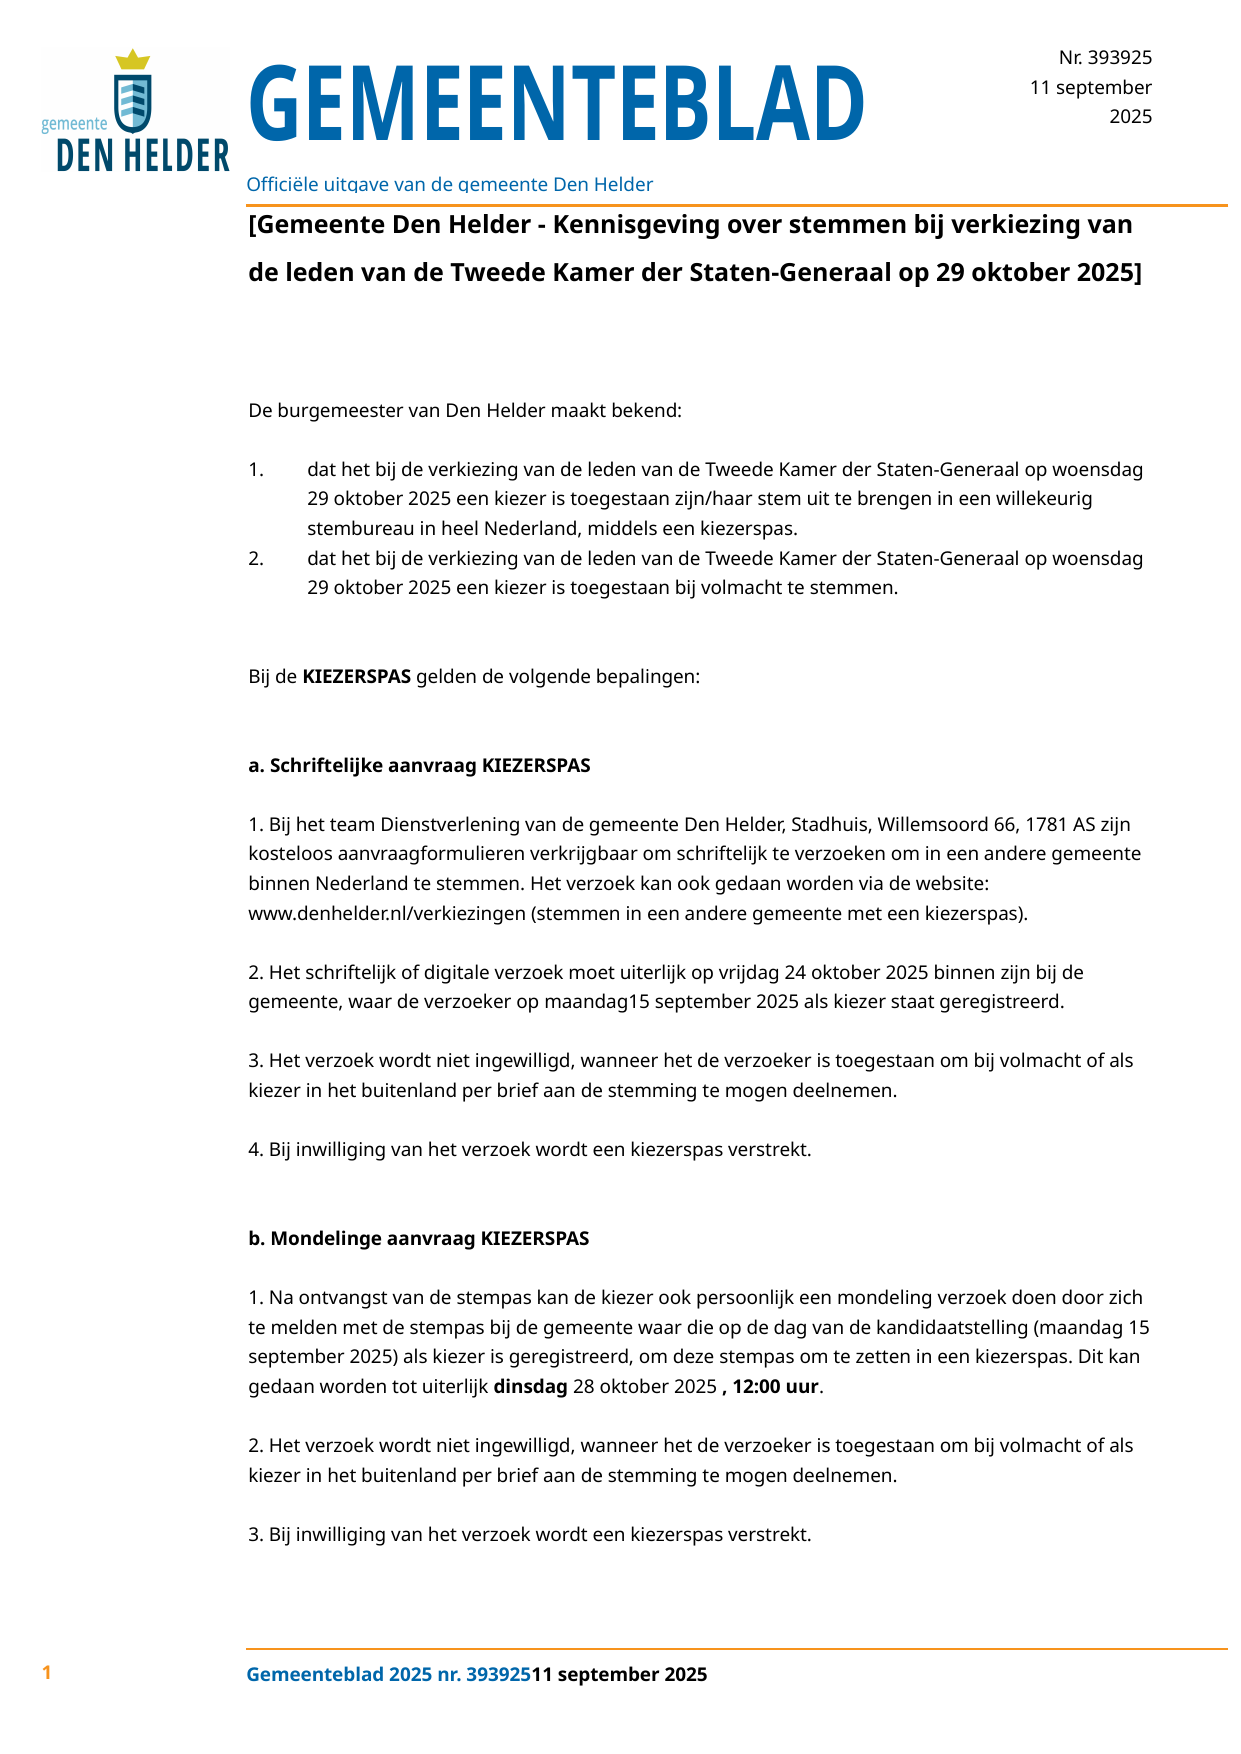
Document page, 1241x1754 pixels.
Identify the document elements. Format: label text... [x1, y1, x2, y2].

picture [100, 154, 106, 172]
text b. Mondelinge aanvraag KIEZERSPAS [248, 1225, 1152, 1251]
picture [182, 144, 187, 165]
text 1. Bij het team Dienstverlening van de gemeente Den Helder, Stadhuis, Willemsoord 66, 1781 AS zijn kosteloos aanvraagformulieren verkrijgbaar om schriftelijk te verzoeken om in een andere gemeente binnen Nederland te stemmen. Het verzoek kan ook gedaan worden via de website: www.denhelder.nl/verkiezingen (stemmen in een andere gemeente met een kiezerspas). [248, 811, 1152, 925]
text [Gemeente Den Helder - Kennisgeving over stemmen bij verkiezing van de leden van de Tweede Kamer der Staten-Generaal op 29 oktober 2025] [248, 207, 1152, 288]
text a. Schriftelijke aanvraag KIEZERSPAS [248, 752, 1152, 777]
text 3. Het verzoek wordt niet ingewilligd, wanneer het de verzoeker is toegestaan om bij volmacht of als kiezer in het buitenland per brief aan de stemming te mogen deelnemen. [248, 1048, 1152, 1103]
list dat het bij de verkiezing van de leden van de Tweede Kamer der Staten-Generaal op woensdag 29 oktober 2025 een kiezer is toegestaan zijn/haar stem uit te brengen in een willekeurig stembureau in heel Nederland, middels een kiezerspas. [248, 456, 1152, 541]
text De burgemeester van Den Helder maakt bekend: [248, 397, 1152, 422]
text Bij de KIEZERSPAS gelden de volgende bepalingen: [248, 663, 1152, 689]
text 4. Bij inwilliging van het verzoek wordt een kiezerspas verstrekt. [248, 1136, 1152, 1162]
picture [41, 47, 231, 172]
text 1. Na ontvangst van de stempas kan de kiezer ook persoonlijk een mondeling verzoek doen door zich te melden met de stempas bij de gemeente waar die op de dag van de kandidaatstelling (maandag 15 september 2025) als kiezer is geregistreerd, om deze stempas om te zetten in een kiezerspas. Dit kan gedaan worden tot uiterlijk dinsdag 28 oktober 2025 , 12:00 uur. [248, 1284, 1152, 1399]
picture [130, 157, 135, 172]
text 2. Het schriftelijk of digitale verzoek moet uiterlijk op vrijdag 24 oktober 2025 binnen zijn bij de gemeente, waar de verzoeker op maandag15 september 2025 als kiezer staat geregistreerd. [248, 959, 1152, 1014]
list dat het bij de verkiezing van de leden van de Tweede Kamer der Staten-Generaal op woensdag 29 oktober 2025 een kiezer is toegestaan bij volmacht te stemmen. [248, 545, 1152, 600]
text 2. Het verzoek wordt niet ingewilligd, wanneer het de verzoeker is toegestaan om bij volmacht of als kiezer in het buitenland per brief aan de stemming te mogen deelnemen. [248, 1432, 1152, 1487]
picture [63, 144, 68, 165]
text 3. Bij inwilliging van het verzoek wordt een kiezerspas verstrekt. [248, 1521, 1152, 1547]
picture [220, 160, 224, 172]
